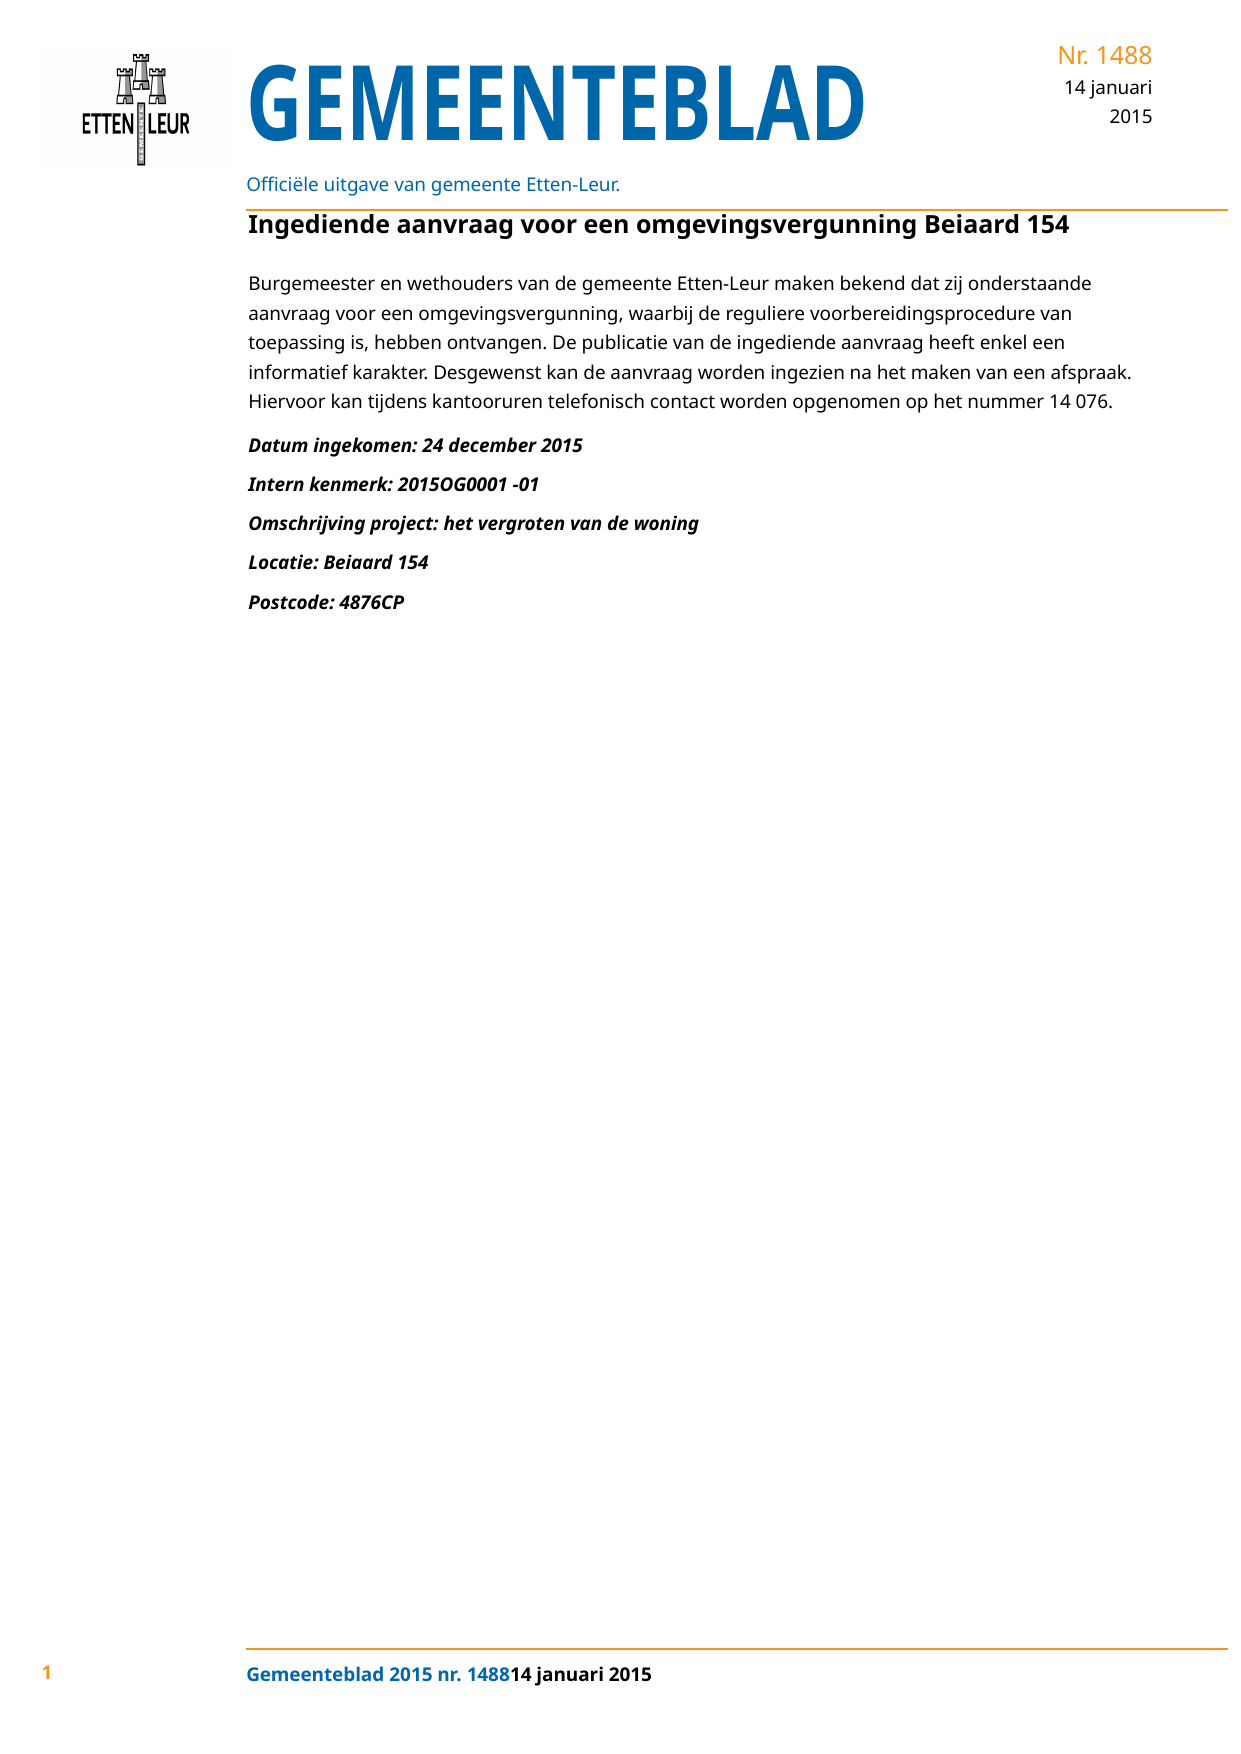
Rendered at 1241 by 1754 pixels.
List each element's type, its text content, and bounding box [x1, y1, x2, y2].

picture [41, 47, 231, 172]
text Postcode: 4876CP [248, 589, 1152, 614]
text Ingediende aanvraag voor een omgevingsvergunning Beiaard 154 [248, 211, 1152, 241]
text Omschrijving project: het vergroten van de woning [248, 510, 1152, 536]
text Locatie: Beiaard 154 [248, 549, 1152, 575]
text Datum ingekomen: 24 december 2015 [248, 432, 1152, 457]
text Intern kenmerk: 2015OG0001 -01 [248, 471, 1152, 497]
text Burgemeester en wethouders van de gemeente Etten-Leur maken bekend dat zij onderstaande aanvraag voor een omgevingsvergunning, waarbij de reguliere voorbereidingsprocedure van toepassing is, hebben ontvangen. De publicatie van de ingediende aanvraag heeft enkel een informatief karakter. Desgewenst kan de aanvraag worden ingezien na het maken van een afspraak. Hiervoor kan tijdens kantooruren telefonisch contact worden opgenomen op het nummer 14 076. [248, 270, 1152, 414]
